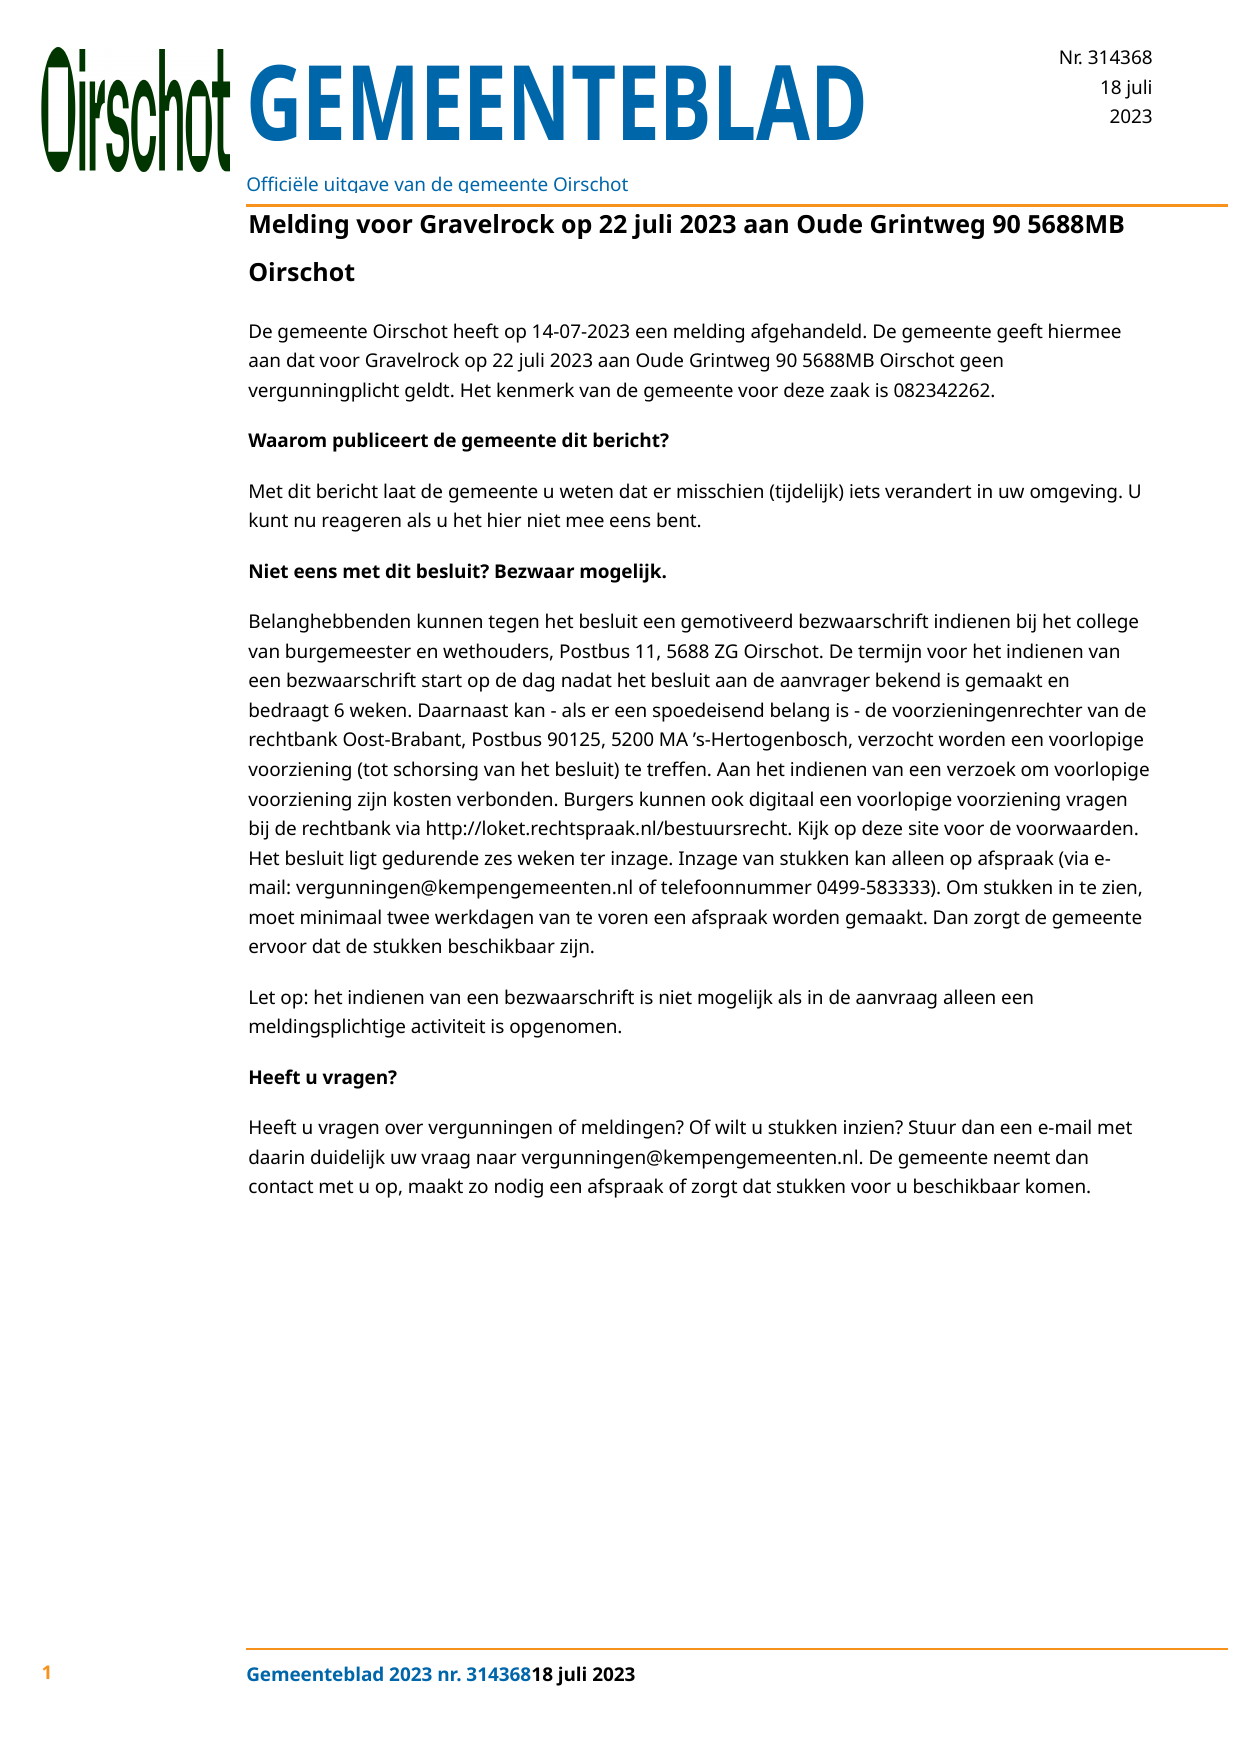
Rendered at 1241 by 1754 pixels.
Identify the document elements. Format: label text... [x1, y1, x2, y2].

text Niet eens met dit besluit? Bezwaar mogelijk. [248, 558, 1152, 584]
text Let op: het indienen van een bezwaarschrift is niet mogelijk als in de aanvraag alleen een meldingsplichtige activiteit is opgenomen. [248, 984, 1152, 1039]
text Waarom publiceert de gemeente dit bericht? [248, 427, 1152, 453]
text Heeft u vragen over vergunningen of meldingen? Of wilt u stukken inzien? Stuur dan een e-mail met daarin duidelijk uw vraag naar vergunningen@kempengemeenten.nl. De gemeente neemt dan contact met u op, maakt zo nodig een afspraak of zorgt dat stukken voor u beschikbaar komen. [248, 1114, 1152, 1199]
text Belanghebbenden kunnen tegen het besluit een gemotiveerd bezwaarschrift indienen bij het college van burgemeester en wethouders, Postbus 11, 5688 ZG Oirschot. De termijn voor het indienen van een bezwaarschrift start op de dag nadat het besluit aan de aanvrager bekend is gemaakt en bedraagt 6 weken. Daarnaast kan - als er een spoedeisend belang is - de voorzieningenrechter van de rechtbank Oost-Brabant, Postbus 90125, 5200 MA ’s-Hertogenbosch, verzocht worden een voorlopige voorziening (tot schorsing van het besluit) te treffen. Aan het indienen van een verzoek om voorlopige voorziening zijn kosten verbonden. Burgers kunnen ook digitaal een voorlopige voorziening vragen bij de rechtbank via http://loket.rechtspraak.nl/bestuursrecht. Kijk op deze site voor de voorwaarden. Het besluit ligt gedurende zes weken ter inzage. Inzage van stukken kan alleen op afspraak (via e-mail: vergunningen@kempengemeenten.nl of telefoonnummer 0499-583333). Om stukken in te zien, moet minimaal twee werkdagen van te voren een afspraak worden gemaakt. Dan zorgt de gemeente ervoor dat de stukken beschikbaar zijn. [248, 608, 1152, 959]
text Heeft u vragen? [248, 1064, 1152, 1090]
text Met dit bericht laat de gemeente u weten dat er misschien (tijdelijk) iets verandert in uw omgeving. U kunt nu reageren als u het hier niet mee eens bent. [248, 478, 1152, 533]
text Melding voor Gravelrock op 22 juli 2023 aan Oude Grintweg 90 5688MB Oirschot [248, 207, 1152, 288]
picture [41, 47, 231, 172]
text De gemeente Oirschot heeft op 14-07-2023 een melding afgehandeld. De gemeente geeft hiermee aan dat voor Gravelrock op 22 juli 2023 aan Oude Grintweg 90 5688MB Oirschot geen vergunningplicht geldt. Het kenmerk van de gemeente voor deze zaak is 082342262. [248, 318, 1152, 403]
